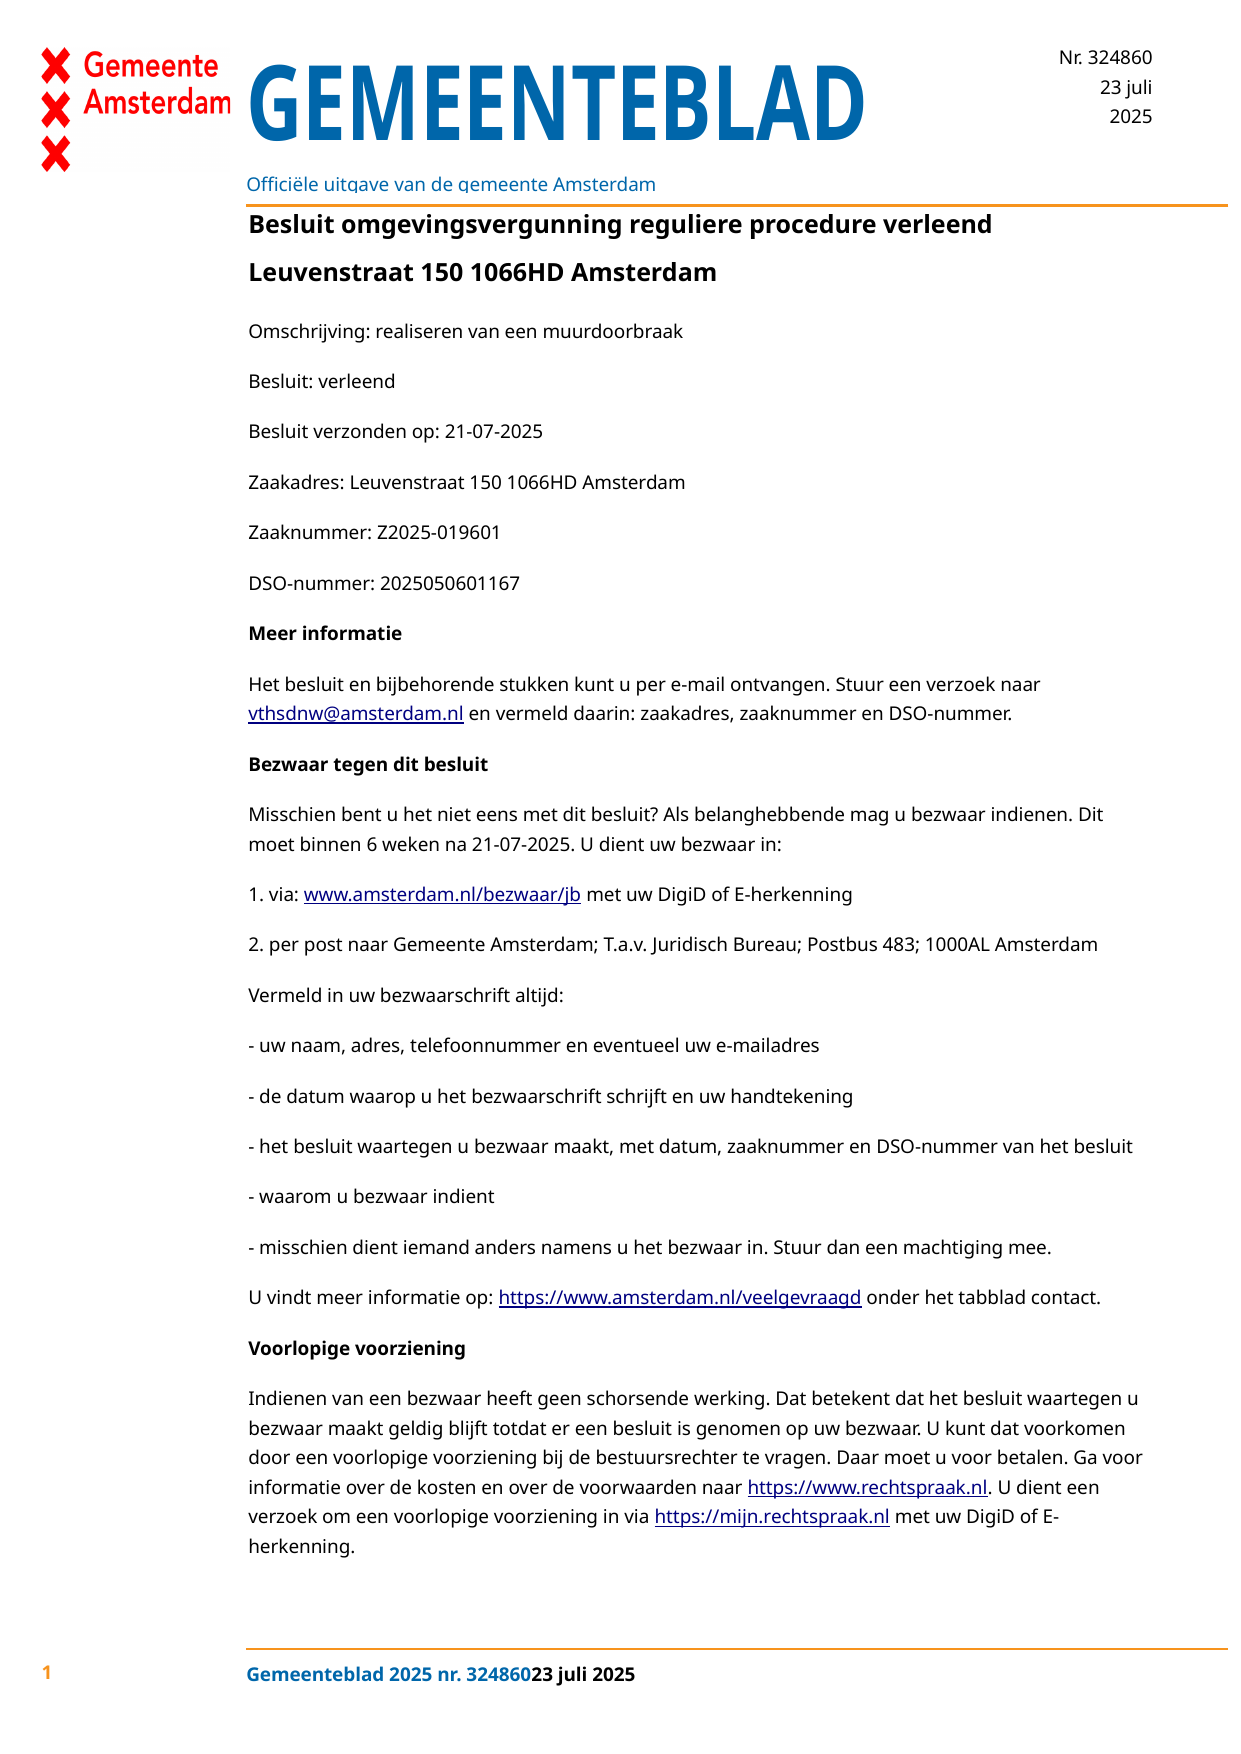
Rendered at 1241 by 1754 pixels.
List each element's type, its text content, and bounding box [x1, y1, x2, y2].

text 2. per post naar Gemeente Amsterdam; T.a.v. Juridisch Bureau; Postbus 483; 1000AL Amsterdam [248, 932, 1152, 957]
text - het besluit waartegen u bezwaar maakt, met datum, zaaknummer en DSO-nummer van het besluit [248, 1133, 1152, 1159]
text - waarom u bezwaar indient [248, 1184, 1152, 1209]
picture [41, 47, 231, 172]
text Bezwaar tegen dit besluit [248, 751, 1152, 777]
text - misschien dient iemand anders namens u het bezwaar in. Stuur dan een machtiging mee. [248, 1234, 1152, 1260]
text Besluit omgevingsvergunning reguliere procedure verleend Leuvenstraat 150 1066HD Amsterdam [248, 207, 1152, 288]
text Het besluit en bijbehorende stukken kunt u per e-mail ontvangen. Stuur een verzoek naar vthsdnw@amsterdam.nl en vermeld daarin: zaakadres, zaaknummer en DSO-nummer. [248, 671, 1152, 726]
text Besluit: verleend [248, 368, 1152, 394]
text - uw naam, adres, telefoonnummer en eventueel uw e-mailadres [248, 1032, 1152, 1058]
text - de datum waarop u het bezwaarschrift schrijft en uw handtekening [248, 1083, 1152, 1109]
text Besluit verzonden op: 21-07-2025 [248, 419, 1152, 444]
text 1. via: www.amsterdam.nl/bezwaar/jb met uw DigiD of E-herkenning [248, 881, 1152, 907]
text DSO-nummer: 2025050601167 [248, 570, 1152, 596]
text Voorlopige voorziening [248, 1335, 1152, 1361]
text Meer informatie [248, 620, 1152, 646]
text Zaakadres: Leuvenstraat 150 1066HD Amsterdam [248, 469, 1152, 495]
text Indienen van een bezwaar heeft geen schorsende werking. Dat betekent dat het besluit waartegen u bezwaar maakt geldig blijft totdat er een besluit is genomen op uw bezwaar. U kunt dat voorkomen door een voorlopige voorziening bij de bestuursrechter te vragen. Daar moet u voor betalen. Ga voor informatie over de kosten en over de voorwaarden naar https://www.rechtspraak.nl. U dient een verzoek om een voorlopige voorziening in via https://mijn.rechtspraak.nl met uw DigiD of E-herkenning. [248, 1385, 1152, 1559]
text Vermeld in uw bezwaarschrift altijd: [248, 982, 1152, 1008]
text Omschrijving: realiseren van een muurdoorbraak [248, 318, 1152, 344]
text U vindt meer informatie op: https://www.amsterdam.nl/veelgevraagd onder het tabblad contact. [248, 1284, 1152, 1310]
text Misschien bent u het niet eens met dit besluit? Als belanghebbende mag u bezwaar indienen. Dit moet binnen 6 weken na 21-07-2025. U dient uw bezwaar in: [248, 801, 1152, 857]
text Zaaknummer: Z2025-019601 [248, 519, 1152, 545]
